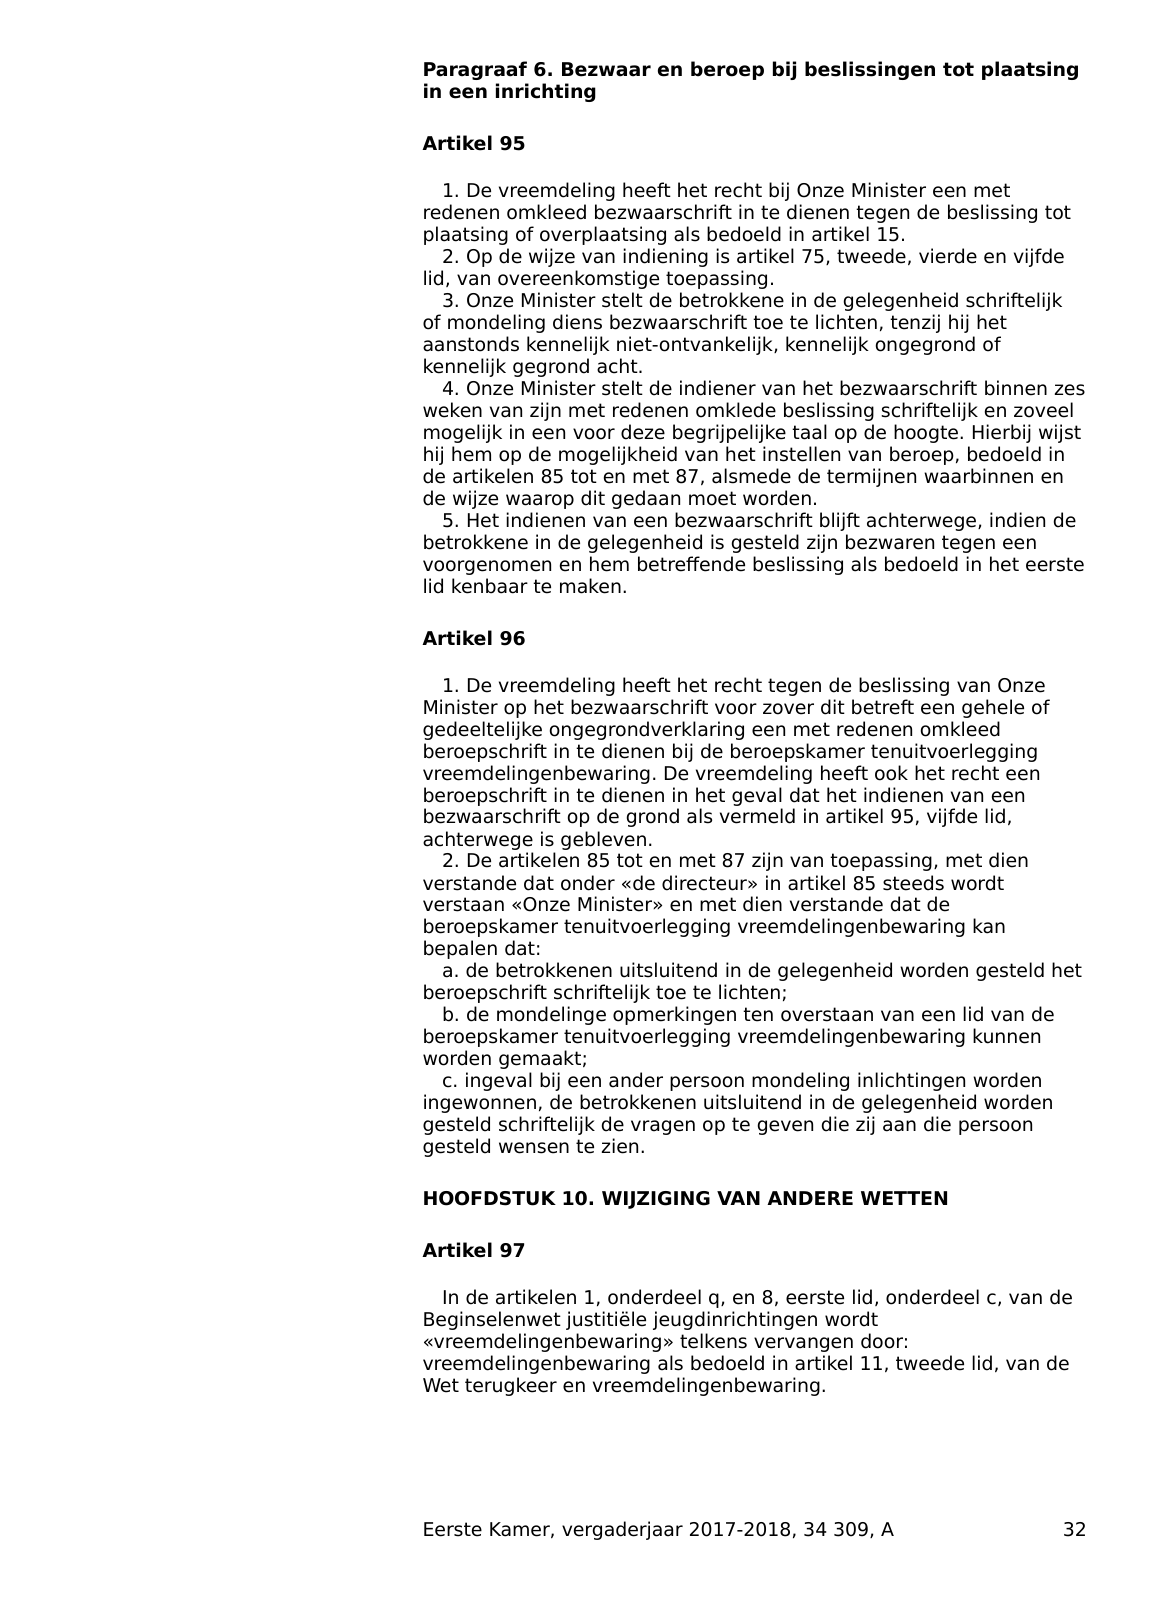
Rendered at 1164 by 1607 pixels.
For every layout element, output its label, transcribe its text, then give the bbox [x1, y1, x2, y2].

subtitle HOOFDSTUK 10. WIJZIGING VAN ANDERE WETTEN [422, 1188, 1087, 1210]
text 1. De vreemdeling heeft het recht bij Onze Minister een met redenen omkleed bezwaarschrift in te dienen tegen de beslissing tot plaatsing of overplaatsing als bedoeld in artikel 15. [422, 180, 1087, 246]
text a. de betrokkenen uitsluitend in de gelegenheid worden gesteld het beroepschrift schriftelijk toe te lichten; [422, 960, 1087, 1004]
text 2. De artikelen 85 tot en met 87 zijn van toepassing, met dien verstande dat onder «de directeur» in artikel 85 steeds wordt verstaan «Onze Minister» en met dien verstande dat de beroepskamer tenuitvoerlegging vreemdelingenbewaring kan bepalen dat: [422, 850, 1087, 960]
text 5. Het indienen van een bezwaarschrift blijft achterwege, indien de betrokkene in de gelegenheid is gesteld zijn bezwaren tegen een voorgenomen en hem betreffende beslissing als bedoeld in het eerste lid kenbaar te maken. [422, 510, 1087, 598]
text 1. De vreemdeling heeft het recht tegen de beslissing van Onze Minister op het bezwaarschrift voor zover dit betreft een gehele of gedeeltelijke ongegrondverklaring een met redenen omkleed beroepschrift in te dienen bij de beroepskamer tenuitvoerlegging vreemdelingenbewaring. De vreemdeling heeft ook het recht een beroepschrift in te dienen in het geval dat het indienen van een bezwaarschrift op de grond als vermeld in artikel 95, vijfde lid, achterwege is gebleven. [422, 674, 1087, 850]
text 3. Onze Minister stelt de betrokkene in de gelegenheid schriftelijk of mondeling diens bezwaarschrift toe te lichten, tenzij hij het aanstonds kennelijk niet-ontvankelijk, kennelijk ongegrond of kennelijk gegrond acht. [422, 290, 1087, 378]
text b. de mondelinge opmerkingen ten overstaan van een lid van de beroepskamer tenuitvoerlegging vreemdelingenbewaring kunnen worden gemaakt; [422, 1004, 1087, 1070]
text c. ingeval bij een ander persoon mondeling inlichtingen worden ingewonnen, de betrokkenen uitsluitend in de gelegenheid worden gesteld schriftelijk de vragen op te geven die zij aan die persoon gesteld wensen te zien. [422, 1070, 1087, 1158]
text 4. Onze Minister stelt de indiener van het bezwaarschrift binnen zes weken van zijn met redenen omklede beslissing schriftelijk en zoveel mogelijk in een voor deze begrijpelijke taal op de hoogte. Hierbij wijst hij hem op de mogelijkheid van het instellen van beroep, bedoeld in de artikelen 85 tot en met 87, alsmede de termijnen waarbinnen en de wijze waarop dit gedaan moet worden. [422, 378, 1087, 510]
subtitle Artikel 97 [422, 1240, 1087, 1262]
text 2. Op de wijze van indiening is artikel 75, tweede, vierde en vijfde lid, van overeenkomstige toepassing. [422, 246, 1087, 290]
text In de artikelen 1, onderdeel q, en 8, eerste lid, onderdeel c, van de Beginselenwet justitiële jeugdinrichtingen wordt «vreemdelingenbewaring» telkens vervangen door: vreemdelingenbewaring als bedoeld in artikel 11, tweede lid, van de Wet terugkeer en vreemdelingenbewaring. [422, 1287, 1087, 1397]
subtitle Artikel 96 [422, 628, 1087, 649]
subtitle Artikel 95 [422, 133, 1087, 155]
subtitle Paragraaf 6. Bezwaar en beroep bij beslissingen tot plaatsing in een inrichting [422, 59, 1087, 103]
